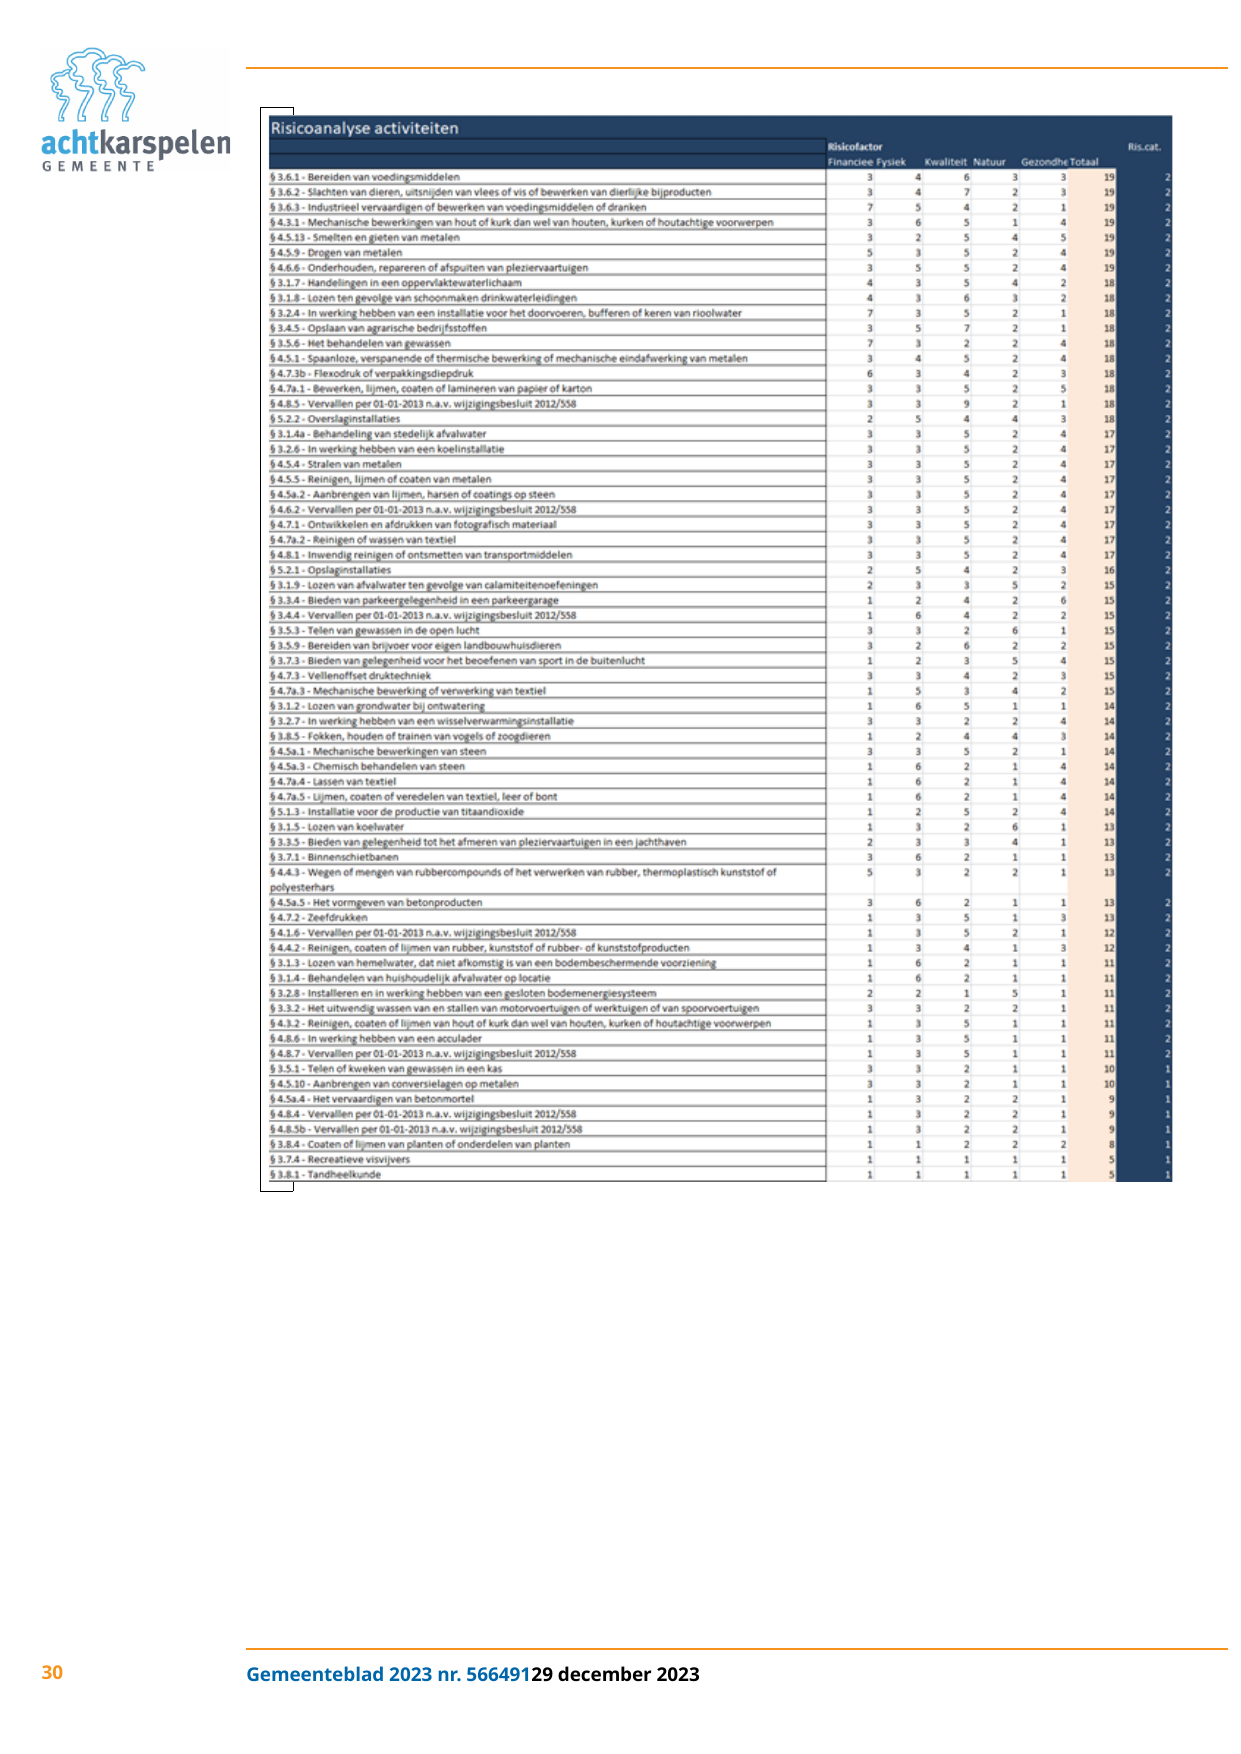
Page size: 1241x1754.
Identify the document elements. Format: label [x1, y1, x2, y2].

picture [268, 115, 1173, 1182]
picture [41, 47, 231, 172]
